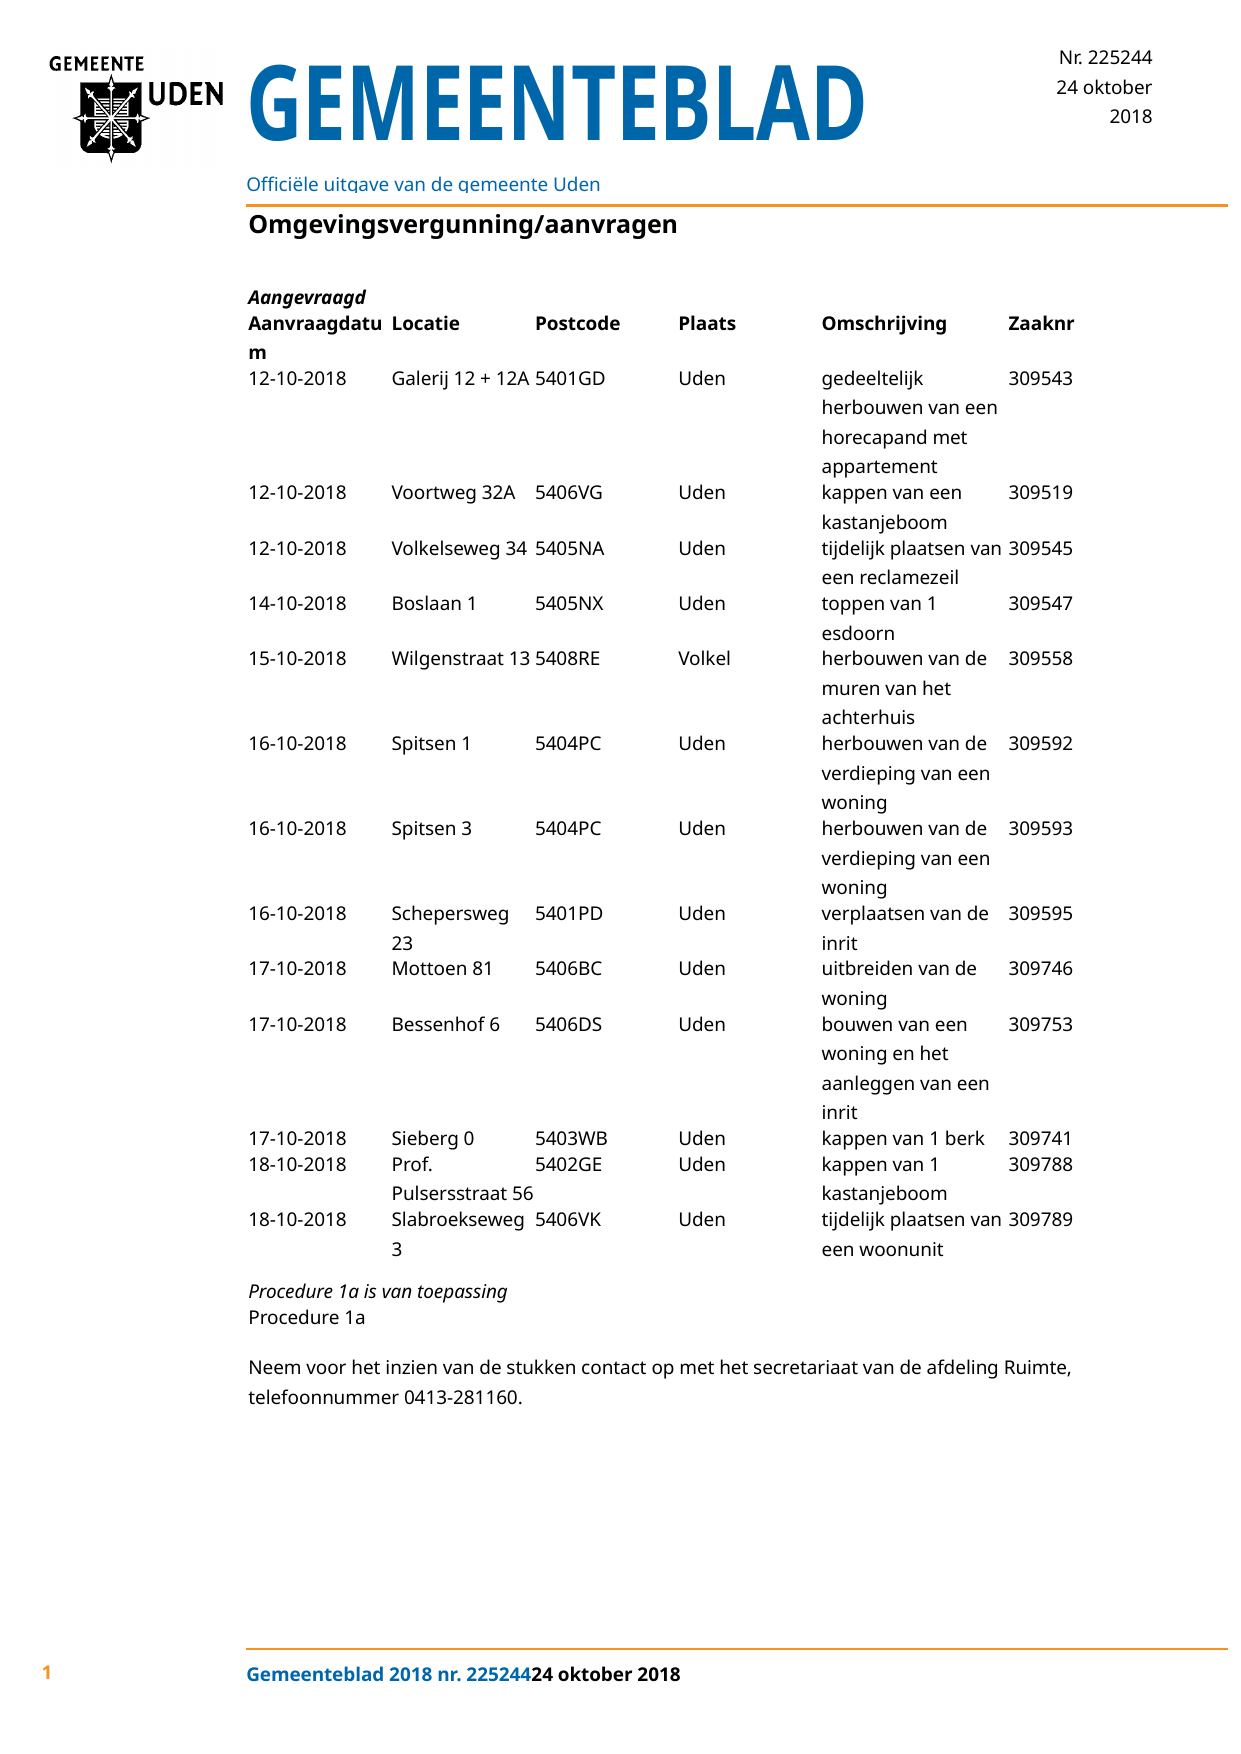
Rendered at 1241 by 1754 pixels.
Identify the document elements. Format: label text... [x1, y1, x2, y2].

table_cell Uden [678, 815, 821, 900]
table_cell Uden [678, 535, 821, 590]
table_cell Boslaan 1 [391, 590, 535, 645]
table_cell Uden [678, 955, 821, 1011]
table_cell Mottoen 81 [391, 955, 535, 1011]
table_cell 309519 [1008, 480, 1152, 535]
table_cell kappen van een kastanjeboom [821, 480, 1008, 535]
table_cell Uden [678, 480, 821, 535]
table_cell gedeeltelijk herbouwen van een horecapand met appartement [821, 365, 1008, 479]
table_cell kappen van 1 kastanjeboom [821, 1151, 1008, 1206]
table_cell Schepersweg 23 [391, 900, 535, 955]
table_cell herbouwen van de muren van het achterhuis [821, 645, 1008, 730]
table_header Locatie [391, 310, 535, 365]
text Procedure 1a is van toepassing [248, 1278, 1152, 1304]
table_cell Uden [678, 1151, 821, 1206]
table_cell Spitsen 3 [391, 815, 535, 900]
table_cell Uden [678, 365, 821, 479]
table_cell Uden [678, 1206, 821, 1262]
table_cell uitbreiden van de woning [821, 955, 1008, 1011]
table_cell Prof. Pulsersstraat 56 [391, 1151, 535, 1206]
table_cell Slabroekseweg 3 [391, 1206, 535, 1262]
table_cell herbouwen van de verdieping van een woning [821, 815, 1008, 900]
table_header Zaaknr [1008, 310, 1152, 365]
table_cell Volkel [678, 645, 821, 730]
table_cell Uden [678, 1011, 821, 1125]
table_cell 309746 [1008, 955, 1152, 1011]
table_cell 309593 [1008, 815, 1152, 900]
table_cell 12-10-2018 [248, 365, 391, 479]
table_cell 5403WB [535, 1125, 678, 1151]
table_cell bouwen van een woning en het aanleggen van een inrit [821, 1011, 1008, 1125]
table_header Aanvraagdatum [248, 310, 391, 365]
table_cell Uden [678, 900, 821, 955]
table_cell 5406VK [535, 1206, 678, 1262]
table_cell 16-10-2018 [248, 730, 391, 815]
table_cell 17-10-2018 [248, 1011, 391, 1125]
text Neem voor het inzien van de stukken contact op met het secretariaat van de afdeling Ruimte, telefoonnummer 0413-281160. [248, 1354, 1152, 1410]
table_cell 309595 [1008, 900, 1152, 955]
table_cell 14-10-2018 [248, 590, 391, 645]
table_cell Uden [678, 590, 821, 645]
table_cell 17-10-2018 [248, 955, 391, 1011]
table_cell Volkelseweg 34 [391, 535, 535, 590]
table_cell herbouwen van de verdieping van een woning [821, 730, 1008, 815]
table_header Plaats [678, 310, 821, 365]
table_cell tijdelijk plaatsen van een reclamezeil [821, 535, 1008, 590]
table_cell 5408RE [535, 645, 678, 730]
table_cell 309558 [1008, 645, 1152, 730]
table_cell 5406BC [535, 955, 678, 1011]
table_cell 5404PC [535, 730, 678, 815]
table_cell Sieberg 0 [391, 1125, 535, 1151]
table_cell Bessenhof 6 [391, 1011, 535, 1125]
table_cell verplaatsen van de inrit [821, 900, 1008, 955]
table_cell 5401PD [535, 900, 678, 955]
table_cell 15-10-2018 [248, 645, 391, 730]
table_cell 5405NX [535, 590, 678, 645]
table_cell Uden [678, 1125, 821, 1151]
picture [41, 47, 231, 172]
table_cell 12-10-2018 [248, 480, 391, 535]
table_cell kappen van 1 berk [821, 1125, 1008, 1151]
table_cell tijdelijk plaatsen van een woonunit [821, 1206, 1008, 1262]
table_cell 5404PC [535, 815, 678, 900]
table_cell toppen van 1 esdoorn [821, 590, 1008, 645]
text Aangevraagd [248, 284, 1152, 309]
table_cell 12-10-2018 [248, 535, 391, 590]
table_cell Wilgenstraat 13 [391, 645, 535, 730]
table_cell Galerij 12 + 12A [391, 365, 535, 479]
table_cell 16-10-2018 [248, 900, 391, 955]
table_cell 309789 [1008, 1206, 1152, 1262]
table_header Postcode [535, 310, 678, 365]
table_cell 309753 [1008, 1011, 1152, 1125]
text Procedure 1a [248, 1304, 1152, 1330]
table_cell Voortweg 32A [391, 480, 535, 535]
table_cell 5406DS [535, 1011, 678, 1125]
table_cell 5402GE [535, 1151, 678, 1206]
table_cell 16-10-2018 [248, 815, 391, 900]
table_cell 309741 [1008, 1125, 1152, 1151]
text Omgevingsvergunning/aanvragen [248, 207, 1152, 241]
table_cell Spitsen 1 [391, 730, 535, 815]
table_cell 309547 [1008, 590, 1152, 645]
table_cell Uden [678, 730, 821, 815]
table_cell 5405NA [535, 535, 678, 590]
table_header Omschrijving [821, 310, 1008, 365]
table_cell 18-10-2018 [248, 1151, 391, 1206]
table_cell 309788 [1008, 1151, 1152, 1206]
table_cell 309592 [1008, 730, 1152, 815]
table_cell 18-10-2018 [248, 1206, 391, 1262]
table_cell 309543 [1008, 365, 1152, 479]
table_cell 17-10-2018 [248, 1125, 391, 1151]
table_cell 5406VG [535, 480, 678, 535]
table_cell 309545 [1008, 535, 1152, 590]
table_cell 5401GD [535, 365, 678, 479]
